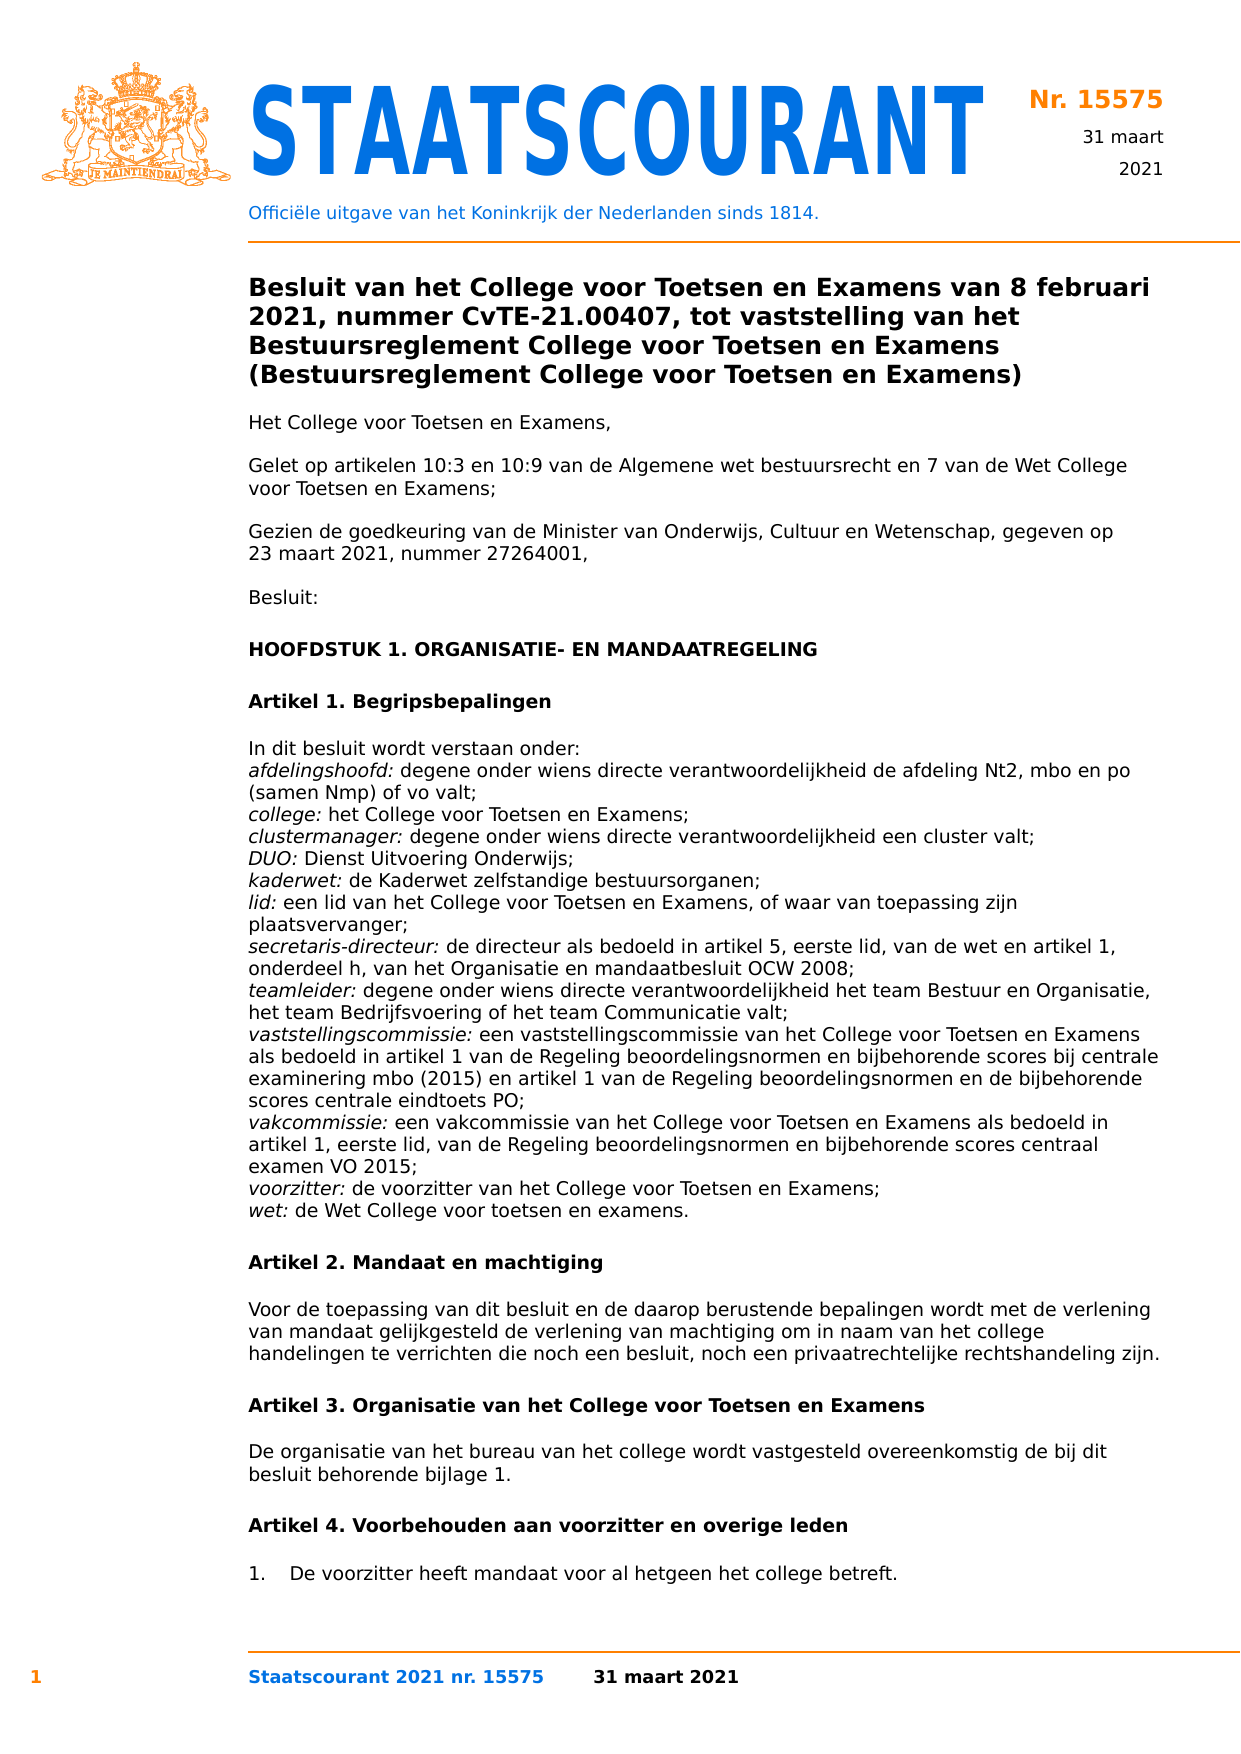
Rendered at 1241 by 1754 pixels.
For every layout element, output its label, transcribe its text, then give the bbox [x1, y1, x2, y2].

text vakcommissie: een vakcommissie van het College voor Toetsen en Examens als bedoeld in artikel 1, eerste lid, van de Regeling beoordelingsnormen en bijbehorende scores centraal examen VO 2015; [248, 1112, 1163, 1178]
table_cell 31 maart [998, 121, 1240, 153]
text DUO: Dienst Uitvoering Onderwijs; [248, 848, 1163, 870]
text Gezien de goedkeuring van de Minister van Onderwijs, Cultuur en Wetenschap, gegeven op 23 maart 2021, nummer 27264001, [248, 521, 1163, 565]
text De organisatie van het bureau van het college wordt vastgesteld overeenkomstig de bij dit besluit behorende bijlage 1. [248, 1441, 1163, 1485]
text college: het College voor Toetsen en Examens; [248, 804, 1163, 826]
text secretaris-directeur: de directeur als bedoeld in artikel 5, eerste lid, van de wet en artikel 1, onderdeel h, van het Organisatie en mandaatbesluit OCW 2008; [248, 936, 1163, 980]
text voorzitter: de voorzitter van het College voor Toetsen en Examens; [248, 1178, 1163, 1199]
text clustermanager: degene onder wiens directe verantwoordelijkheid een cluster valt; [248, 826, 1163, 848]
table_header Nr. 15575 [998, 62, 1240, 121]
text Besluit: [248, 587, 1163, 609]
text wet: de Wet College voor toetsen en examens. [248, 1199, 1163, 1222]
text In dit besluit wordt verstaan onder: [248, 738, 1163, 760]
subtitle Artikel 1. Begripsbepalingen [248, 691, 1163, 713]
subtitle Artikel 4. Voorbehouden aan voorzitter en overige leden [248, 1515, 1163, 1537]
table_cell 2021 [998, 153, 1240, 203]
table_header STAATSCOURANT [248, 62, 998, 203]
table_header [25, 62, 248, 241]
picture [41, 62, 231, 186]
subtitle Artikel 2. Mandaat en machtiging [248, 1252, 1163, 1273]
text kaderwet: de Kaderwet zelfstandige bestuursorganen; [248, 870, 1163, 892]
subtitle HOOFDSTUK 1. ORGANISATIE- EN MANDAATREGELING [248, 639, 1163, 661]
text Gelet op artikelen 10:3 en 10:9 van de Algemene wet bestuursrecht en 7 van de Wet College voor Toetsen en Examens; [248, 455, 1163, 499]
subtitle Artikel 3. Organisatie van het College voor Toetsen en Examens [248, 1394, 1163, 1416]
text vaststellingscommissie: een vaststellingscommissie van het College voor Toetsen en Examens als bedoeld in artikel 1 van de Regeling beoordelingsnormen en bijbehorende scores bij centrale examinering mbo (2015) en artikel 1 van de Regeling beoordelingsnormen en de bijbehorende scores centrale eindtoets PO; [248, 1024, 1163, 1112]
text Voor de toepassing van dit besluit en de daarop berustende bepalingen wordt met de verlening van mandaat gelijkgesteld de verlening van machtiging om in naam van het college handelingen te verrichten die noch een besluit, noch een privaatrechtelijke rechtshandeling zijn. [248, 1298, 1163, 1364]
table_cell Officiële uitgave van het Koninkrijk der Nederlanden sinds 1814. [248, 203, 1240, 241]
text Het College voor Toetsen en Examens, [248, 412, 1163, 433]
text 1. De voorzitter heeft mandaat voor al hetgeen het college betreft. [248, 1562, 1163, 1584]
text teamleider: degene onder wiens directe verantwoordelijkheid het team Bestuur en Organisatie, het team Bedrijfsvoering of het team Communicatie valt; [248, 980, 1163, 1024]
text lid: een lid van het College voor Toetsen en Examens, of waar van toepassing zijn plaatsvervanger; [248, 892, 1163, 936]
text afdelingshoofd: degene onder wiens directe verantwoordelijkheid de afdeling Nt2, mbo en po (samen Nmp) of vo valt; [248, 760, 1163, 804]
subtitle Besluit van het College voor Toetsen en Examens van 8 februari 2021, nummer CvTE-21.00407, tot vaststelling van het Bestuursreglement College voor Toetsen en Examens (Bestuursreglement College voor Toetsen en Examens) [248, 273, 1163, 390]
